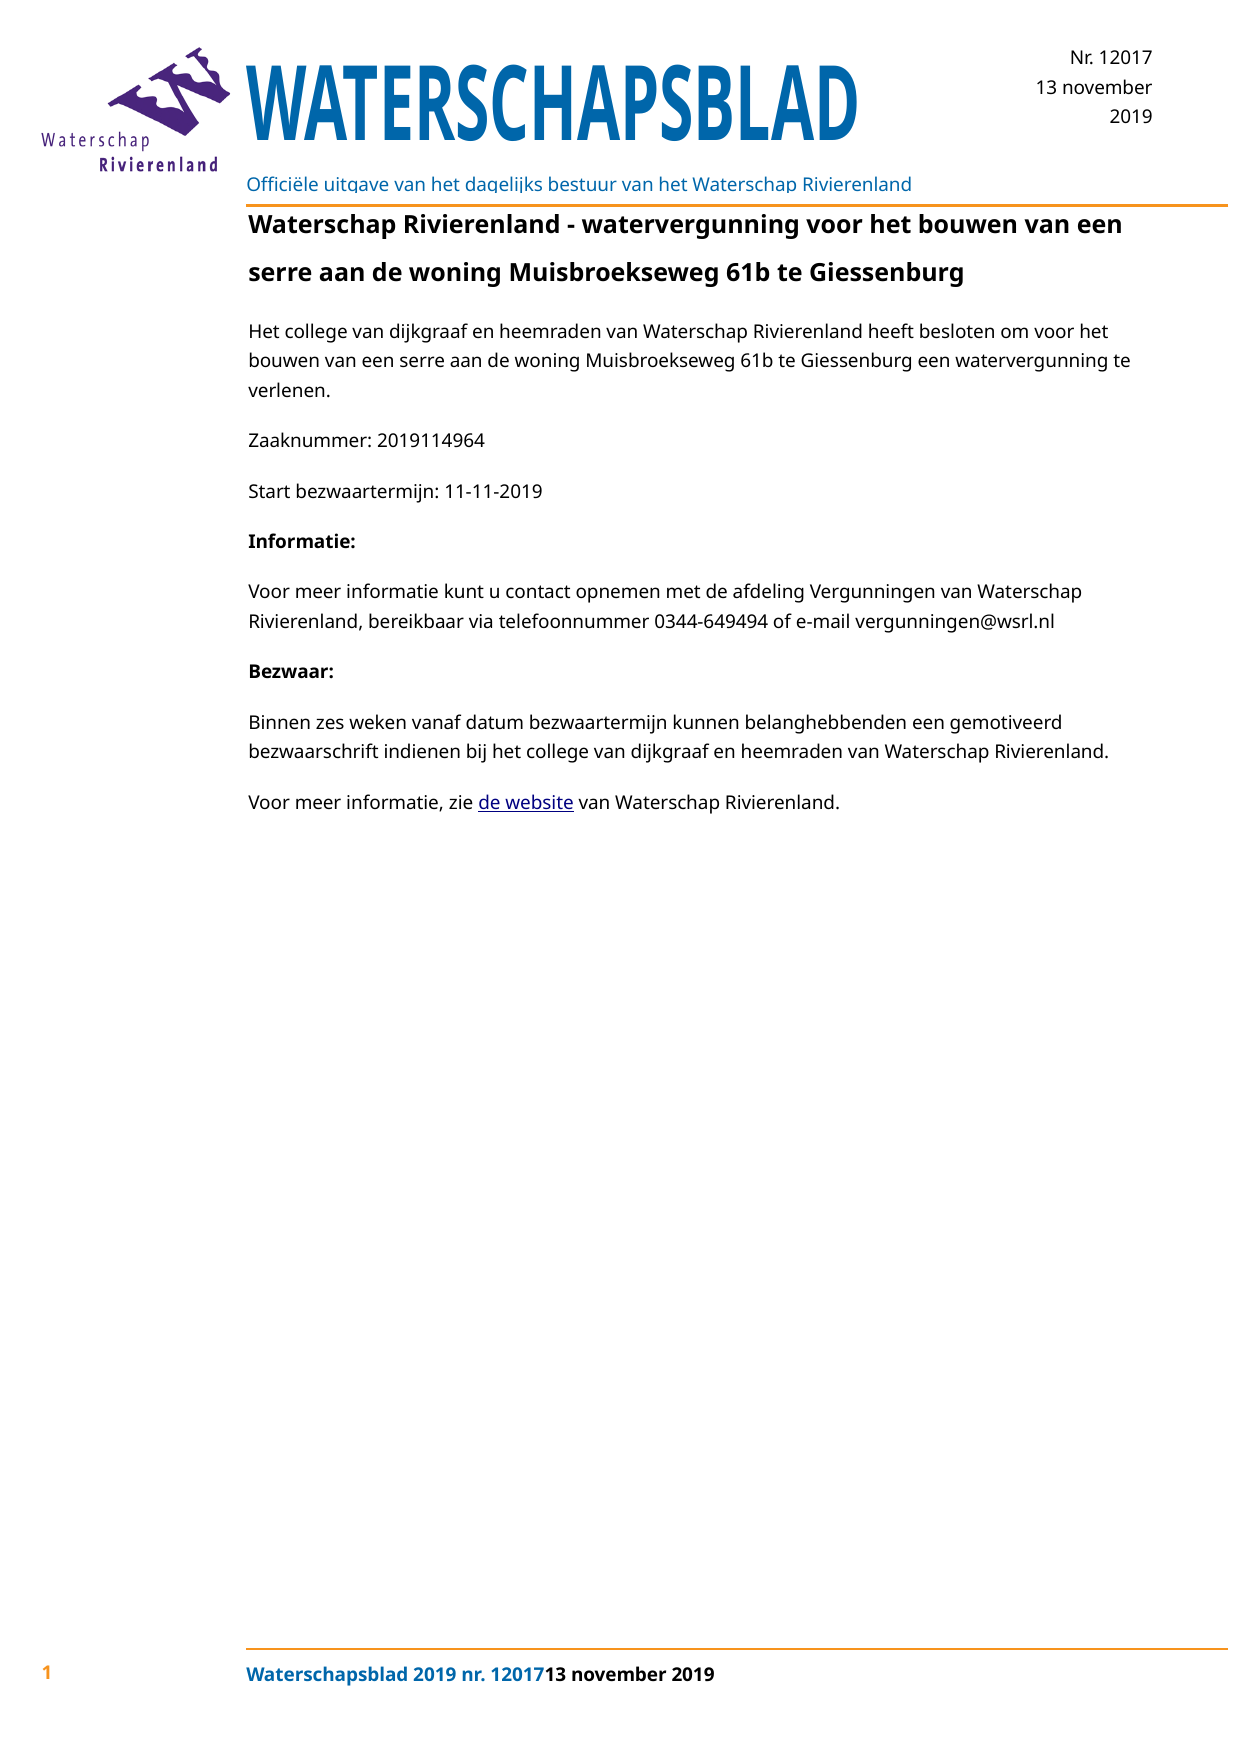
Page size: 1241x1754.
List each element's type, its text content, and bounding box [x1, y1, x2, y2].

text Binnen zes weken vanaf datum bezwaartermijn kunnen belanghebbenden een gemotiveerd bezwaarschrift indienen bij het college van dijkgraaf en heemraden van Waterschap Rivierenland. [248, 709, 1152, 764]
text Start bezwaartermijn: 11-11-2019 [248, 478, 1152, 504]
text Informatie: [248, 528, 1152, 554]
text Zaaknummer: 2019114964 [248, 427, 1152, 453]
picture [41, 47, 231, 172]
text Waterschap Rivierenland - watervergunning voor het bouwen van een serre aan de woning Muisbroekseweg 61b te Giessenburg [248, 207, 1152, 288]
text Het college van dijkgraaf en heemraden van Waterschap Rivierenland heeft besloten om voor het bouwen van een serre aan de woning Muisbroekseweg 61b te Giessenburg een watervergunning te verlenen. [248, 318, 1152, 403]
text Voor meer informatie, zie de website van Waterschap Rivierenland. [248, 789, 1152, 815]
text Voor meer informatie kunt u contact opnemen met de afdeling Vergunningen van Waterschap Rivierenland, bereikbaar via telefoonnummer 0344-649494 of e-mail vergunningen@wsrl.nl [248, 579, 1152, 634]
text Bezwaar: [248, 659, 1152, 684]
